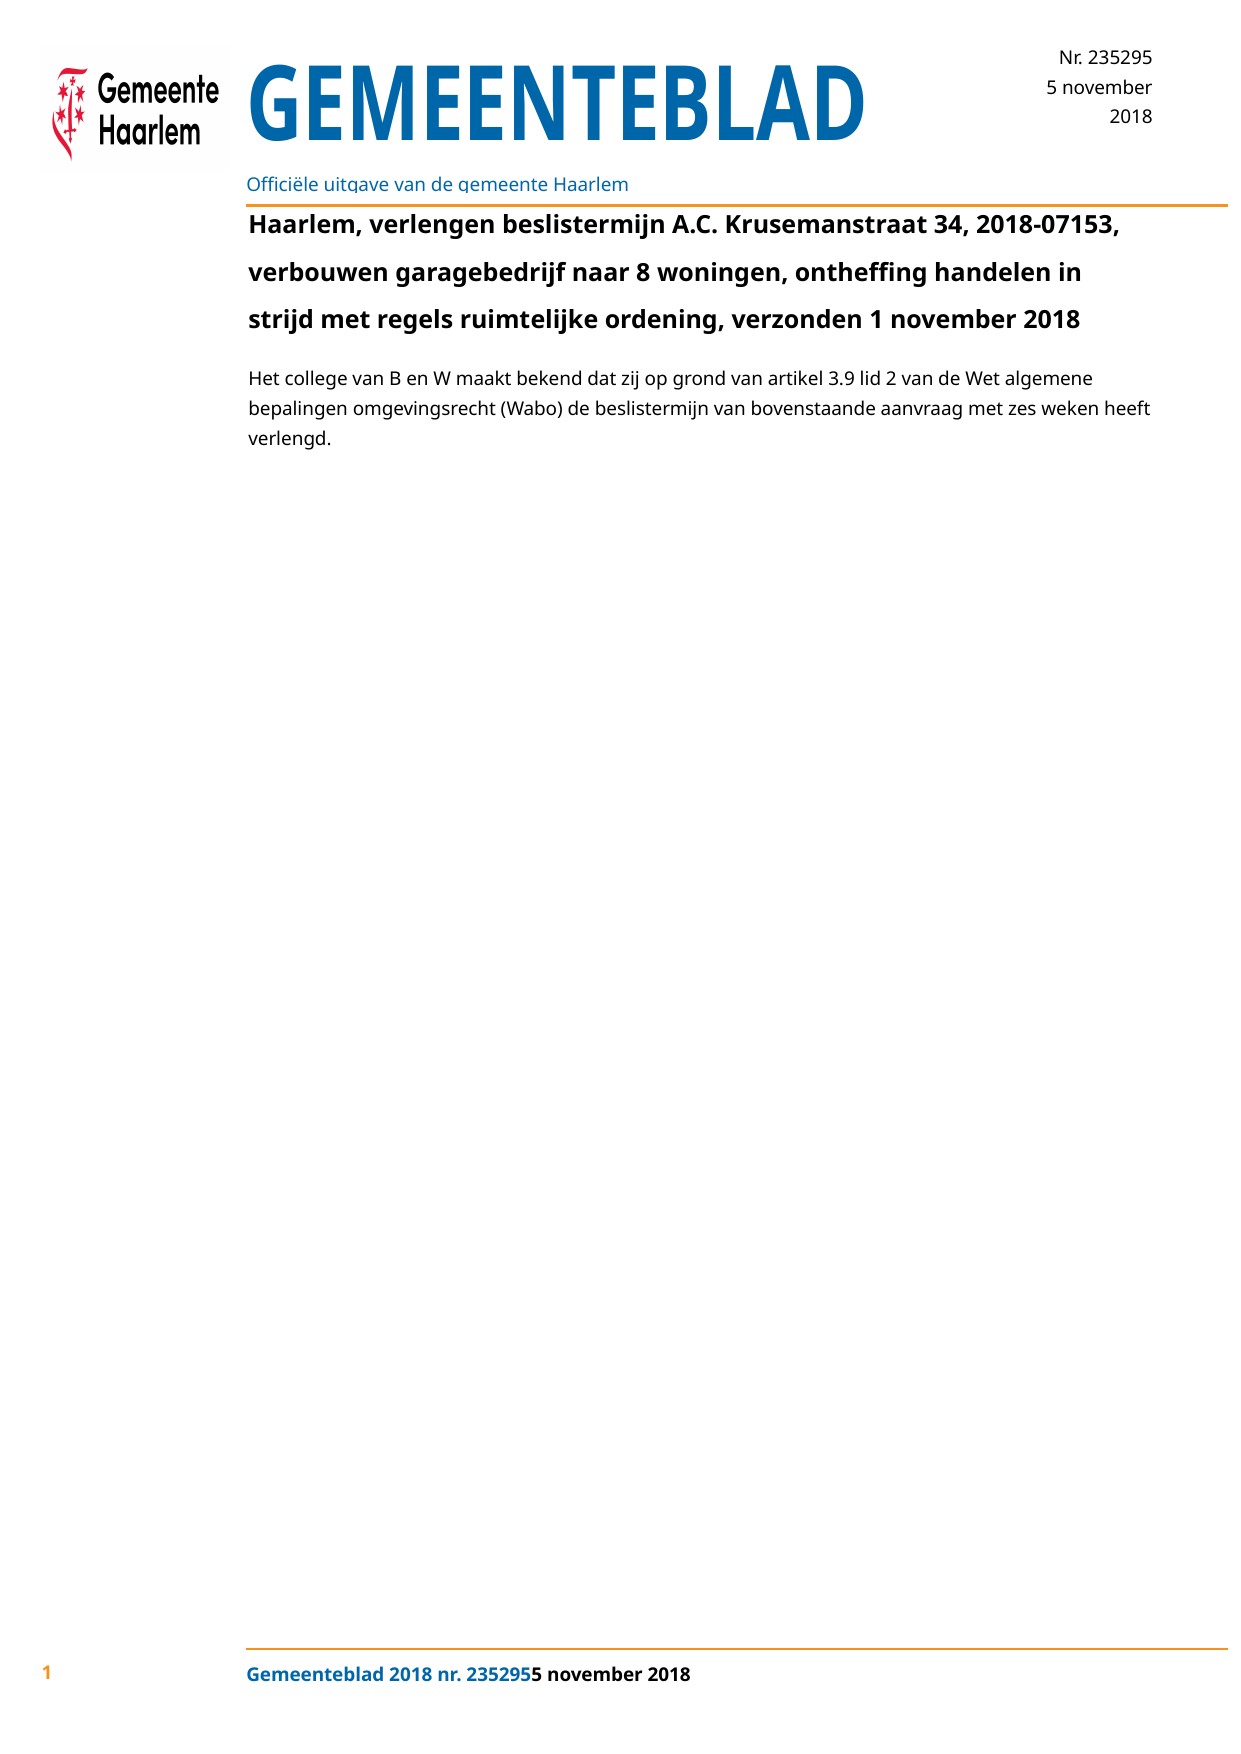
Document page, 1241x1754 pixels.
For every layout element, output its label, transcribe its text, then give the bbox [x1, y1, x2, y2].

text Het college van B en W maakt bekend dat zij op grond van artikel 3.9 lid 2 van de Wet algemene bepalingen omgevingsrecht (Wabo) de beslistermijn van bovenstaande aanvraag met zes weken heeft verlengd. [248, 366, 1152, 450]
text Haarlem, verlengen beslistermijn A.C. Krusemanstraat 34, 2018-07153, verbouwen garagebedrijf naar 8 woningen, ontheffing handelen in strijd met regels ruimtelijke ordening, verzonden 1 november 2018 [248, 207, 1152, 336]
picture [41, 47, 231, 172]
